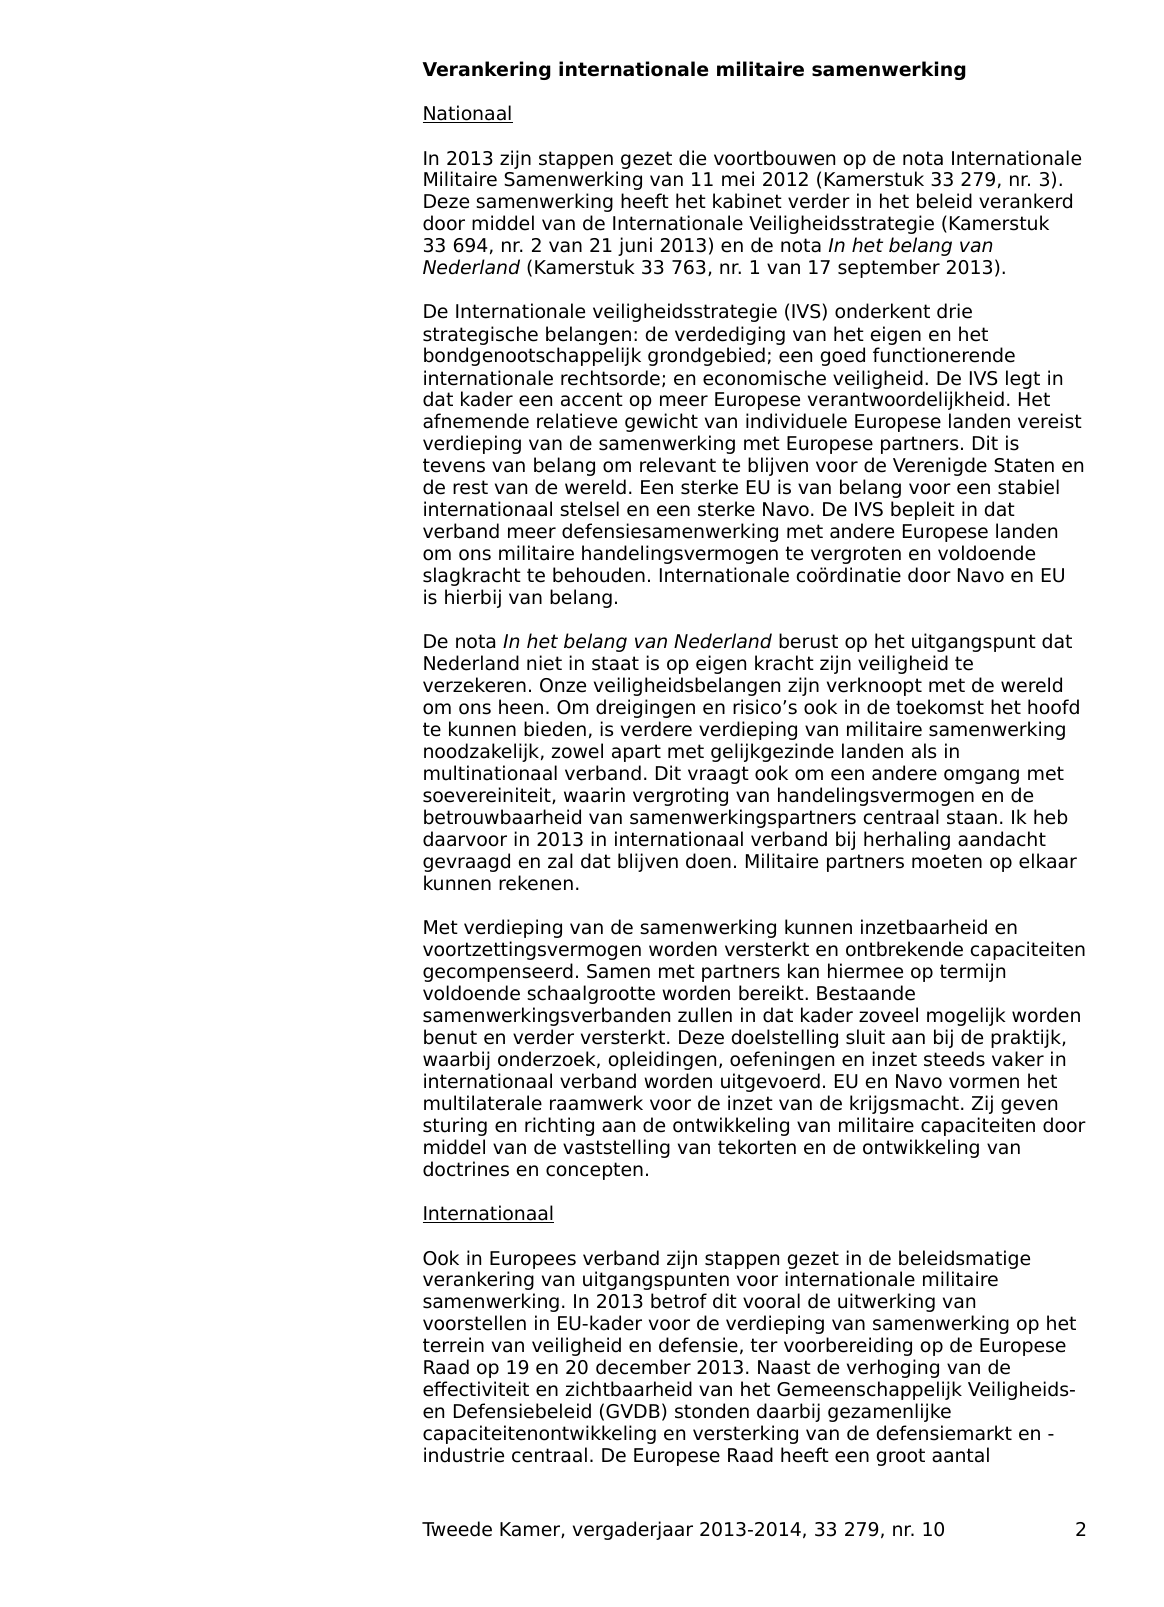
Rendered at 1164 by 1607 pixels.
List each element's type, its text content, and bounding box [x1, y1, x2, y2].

text Met verdieping van de samenwerking kunnen inzetbaarheid en voortzettingsvermogen worden versterkt en ontbrekende capaciteiten gecompenseerd. Samen met partners kan hiermee op termijn voldoende schaalgrootte worden bereikt. Bestaande samenwerkingsverbanden zullen in dat kader zoveel mogelijk worden benut en verder versterkt. Deze doelstelling sluit aan bij de praktijk, waarbij onderzoek, opleidingen, oefeningen en inzet steeds vaker in internationaal verband worden uitgevoerd. EU en Navo vormen het multilaterale raamwerk voor de inzet van de krijgsmacht. Zij geven sturing en richting aan de ontwikkeling van militaire capaciteiten door middel van de vaststelling van tekorten en de ontwikkeling van doctrines en concepten. [422, 917, 1087, 1181]
text Ook in Europees verband zijn stappen gezet in de beleidsmatige verankering van uitgangspunten voor internationale militaire samenwerking. In 2013 betrof dit vooral de uitwerking van voorstellen in EU-kader voor de verdieping van samenwerking op het terrein van veiligheid en defensie, ter voorbereiding op de Europese Raad op 19 en 20 december 2013. Naast de verhoging van de effectiviteit en zichtbaarheid van het Gemeenschappelijk Veiligheids- en Defensiebeleid (GVDB) stonden daarbij gezamenlijke capaciteitenontwikkeling en versterking van de defensiemarkt en -industrie centraal. De Europese Raad heeft een groot aantal [422, 1247, 1087, 1467]
subtitle Nationaal [422, 103, 1087, 125]
subtitle Verankering internationale militaire samenwerking [422, 59, 1087, 81]
text De Internationale veiligheidsstrategie (IVS) onderkent drie strategische belangen: de verdediging van het eigen en het bondgenootschappelijk grondgebied; een goed functionerende internationale rechtsorde; en economische veiligheid. De IVS legt in dat kader een accent op meer Europese verantwoordelijkheid. Het afnemende relatieve gewicht van individuele Europese landen vereist verdieping van de samenwerking met Europese partners. Dit is tevens van belang om relevant te blijven voor de Verenigde Staten en de rest van de wereld. Een sterke EU is van belang voor een stabiel internationaal stelsel en een sterke Navo. De IVS bepleit in dat verband meer defensiesamenwerking met andere Europese landen om ons militaire handelingsvermogen te vergroten en voldoende slagkracht te behouden. Internationale coördinatie door Navo en EU is hierbij van belang. [422, 301, 1087, 609]
text In 2013 zijn stappen gezet die voortbouwen op de nota Internationale Militaire Samenwerking van 11 mei 2012 (Kamerstuk 33 279, nr. 3). Deze samenwerking heeft het kabinet verder in het beleid verankerd door middel van de Internationale Veiligheidsstrategie (Kamerstuk 33 694, nr. 2 van 21 juni 2013) en de nota In het belang van Nederland (Kamerstuk 33 763, nr. 1 van 17 september 2013). [422, 147, 1087, 279]
subtitle Internationaal [422, 1203, 1087, 1225]
text De nota In het belang van Nederland berust op het uitgangspunt dat Nederland niet in staat is op eigen kracht zijn veiligheid te verzekeren. Onze veiligheidsbelangen zijn verknoopt met de wereld om ons heen. Om dreigingen en risico’s ook in de toekomst het hoofd te kunnen bieden, is verdere verdieping van militaire samenwerking noodzakelijk, zowel apart met gelijkgezinde landen als in multinationaal verband. Dit vraagt ook om een andere omgang met soevereiniteit, waarin vergroting van handelingsvermogen en de betrouwbaarheid van samenwerkingspartners centraal staan. Ik heb daarvoor in 2013 in internationaal verband bij herhaling aandacht gevraagd en zal dat blijven doen. Militaire partners moeten op elkaar kunnen rekenen. [422, 631, 1087, 895]
